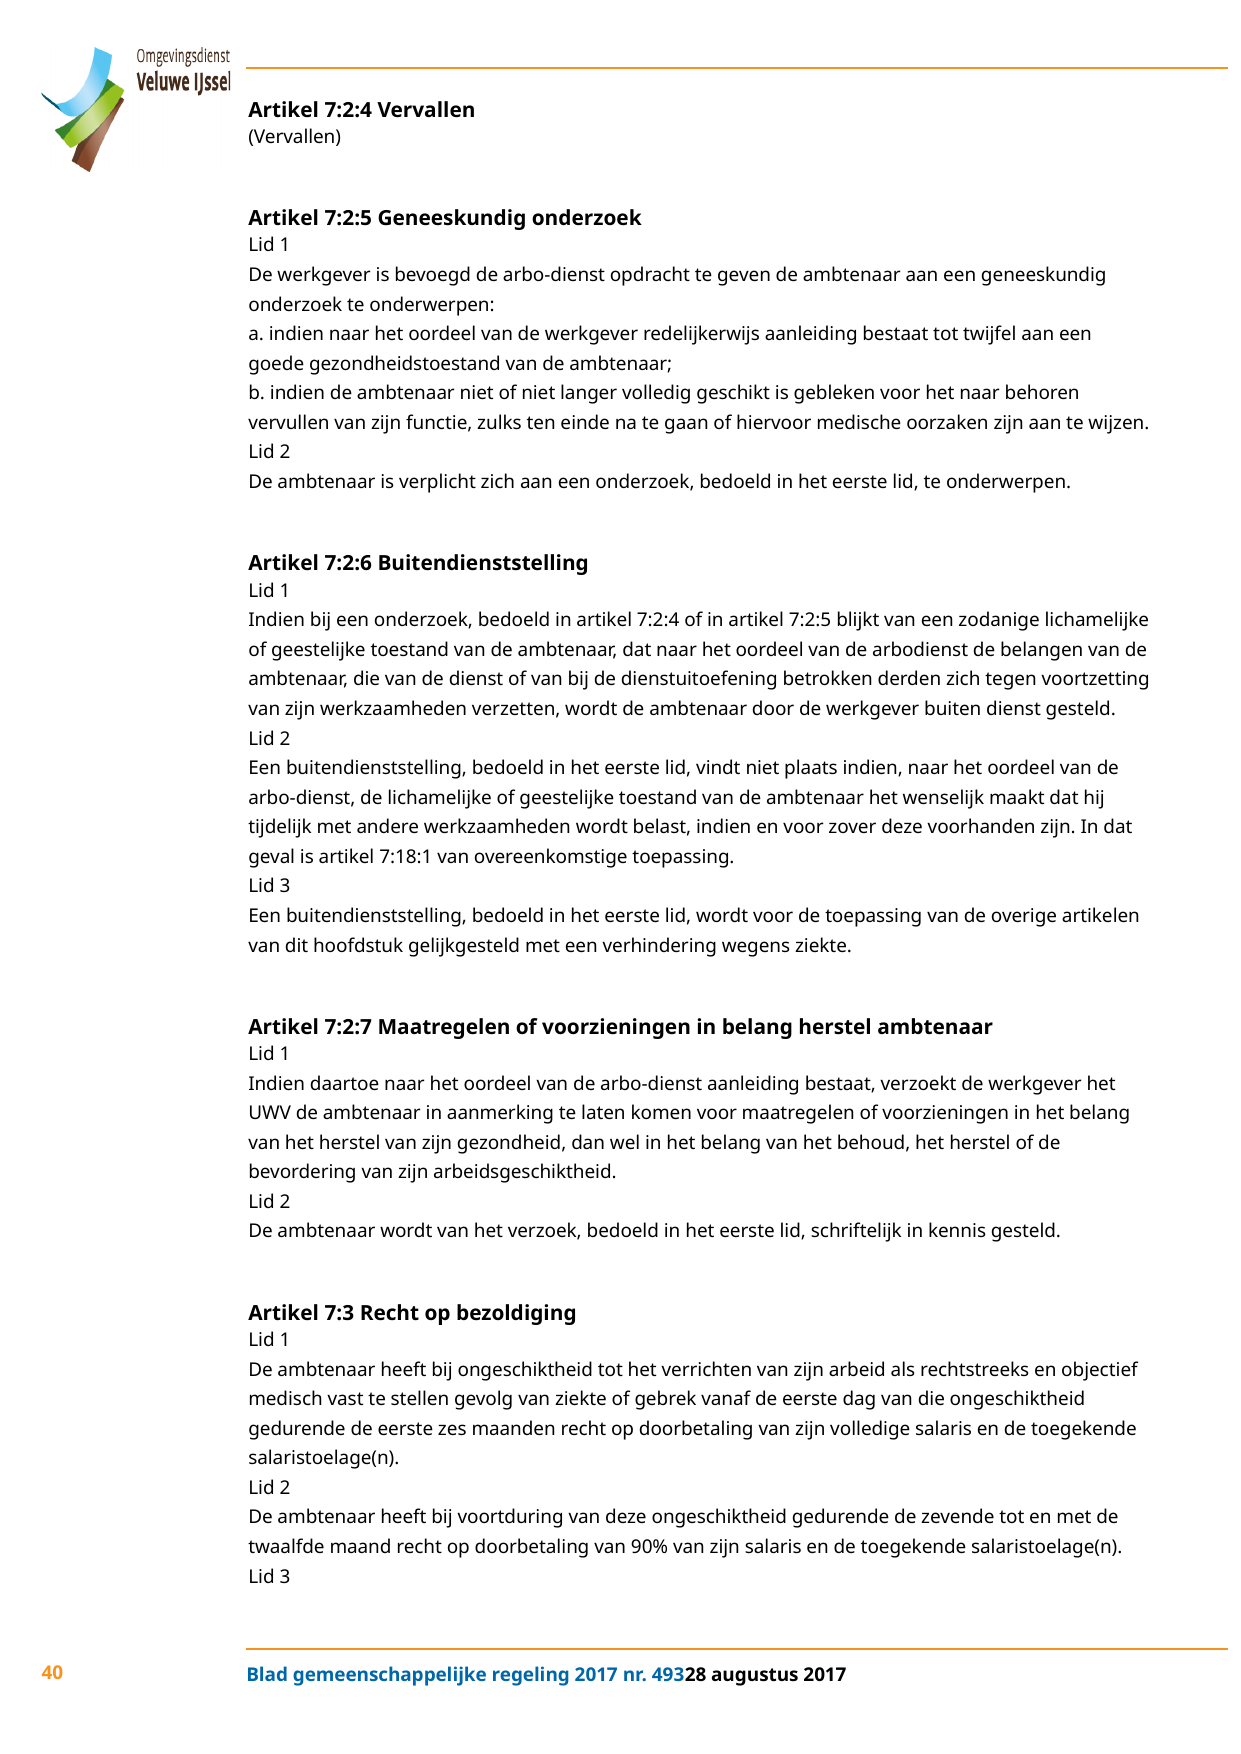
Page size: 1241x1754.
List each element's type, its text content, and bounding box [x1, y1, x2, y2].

text Artikel 7:3 Recht op bezoldiging [248, 1298, 1152, 1326]
text Artikel 7:2:7 Maatregelen of voorzieningen in belang herstel ambtenaar [248, 1012, 1152, 1040]
text Lid 2 [248, 1188, 1152, 1214]
text Een buitendienststelling, bedoeld in het eerste lid, wordt voor de toepassing van de overige artikelen van dit hoofdstuk gelijkgesteld met een verhindering wegens ziekte. [248, 902, 1152, 957]
text Lid 3 [248, 873, 1152, 898]
text (Vervallen) [248, 123, 1152, 149]
text Lid 2 [248, 439, 1152, 464]
text Artikel 7:2:4 Vervallen [248, 95, 1152, 123]
text De ambtenaar wordt van het verzoek, bedoeld in het eerste lid, schriftelijk in kennis gesteld. [248, 1218, 1152, 1243]
text Lid 1 [248, 1326, 1152, 1352]
text Indien bij een onderzoek, bedoeld in artikel 7:2:4 of in artikel 7:2:5 blijkt van een zodanige lichamelijke of geestelijke toestand van de ambtenaar, dat naar het oordeel van de arbodienst de belangen van de ambtenaar, die van de dienst of van bij de dienstuitoefening betrokken derden zich tegen voortzetting van zijn werkzaamheden verzetten, wordt de ambtenaar door de werkgever buiten dienst gesteld. [248, 606, 1152, 721]
text Artikel 7:2:5 Geneeskundig onderzoek [248, 203, 1152, 232]
text Lid 3 [248, 1563, 1152, 1588]
text De ambtenaar heeft bij voortduring van deze ongeschiktheid gedurende de zevende tot en met de twaalfde maand recht op doorbetaling van 90% van zijn salaris en de toegekende salaristoelage(n). [248, 1504, 1152, 1559]
text De werkgever is bevoegd de arbo-dienst opdracht te geven de ambtenaar aan een geneeskundig onderzoek te onderwerpen: [248, 261, 1152, 317]
text b. indien de ambtenaar niet of niet langer volledig geschikt is gebleken voor het naar behoren vervullen van zijn functie, zulks ten einde na te gaan of hiervoor medische oorzaken zijn aan te wijzen. [248, 379, 1152, 435]
text a. indien naar het oordeel van de werkgever redelijkerwijs aanleiding bestaat tot twijfel aan een goede gezondheidstoestand van de ambtenaar; [248, 320, 1152, 376]
text Een buitendienststelling, bedoeld in het eerste lid, vindt niet plaats indien, naar het oordeel van de arbo-dienst, de lichamelijke of geestelijke toestand van de ambtenaar het wenselijk maakt dat hij tijdelijk met andere werkzaamheden wordt belast, indien en voor zover deze voorhanden zijn. In dat geval is artikel 7:18:1 van overeenkomstige toepassing. [248, 754, 1152, 869]
text Lid 2 [248, 1474, 1152, 1500]
text Lid 1 [248, 1040, 1152, 1066]
text De ambtenaar is verplicht zich aan een onderzoek, bedoeld in het eerste lid, te onderwerpen. [248, 468, 1152, 494]
text De ambtenaar heeft bij ongeschiktheid tot het verrichten van zijn arbeid als rechtstreeks en objectief medisch vast te stellen gevolg van ziekte of gebrek vanaf de eerste dag van die ongeschiktheid gedurende de eerste zes maanden recht op doorbetaling van zijn volledige salaris en de toegekende salaristoelage(n). [248, 1356, 1152, 1470]
text Artikel 7:2:6 Buitendienststelling [248, 548, 1152, 577]
text Lid 1 [248, 232, 1152, 257]
text Lid 1 [248, 577, 1152, 602]
picture [41, 47, 231, 172]
text Lid 2 [248, 725, 1152, 750]
text Indien daartoe naar het oordeel van de arbo-dienst aanleiding bestaat, verzoekt de werkgever het UWV de ambtenaar in aanmerking te laten komen voor maatregelen of voorzieningen in het belang van het herstel van zijn gezondheid, dan wel in het belang van het behoud, het herstel of de bevordering van zijn arbeidsgeschiktheid. [248, 1070, 1152, 1184]
